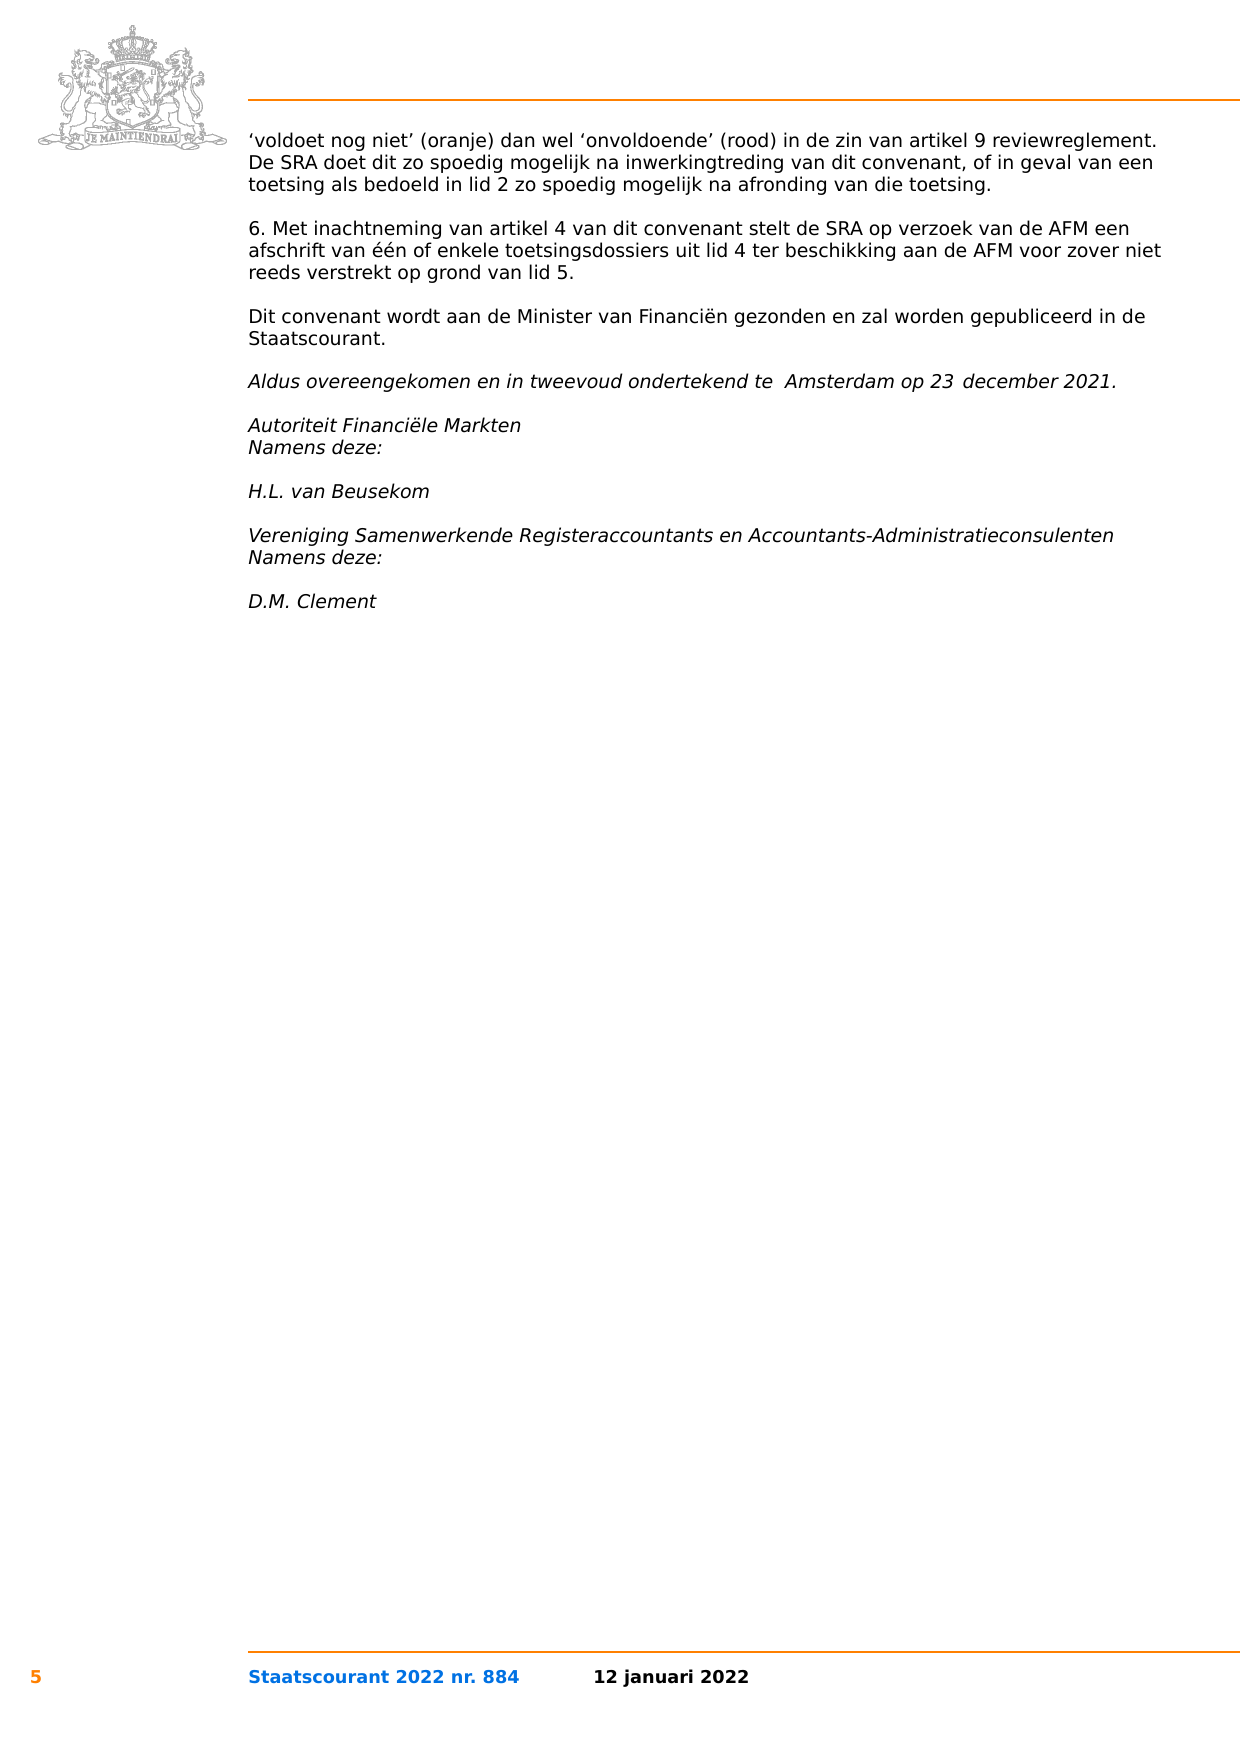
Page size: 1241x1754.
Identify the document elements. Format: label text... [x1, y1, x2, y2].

text Dit convenant wordt aan de Minister van Financiën gezonden en zal worden gepubliceerd in de Staatscourant. [248, 306, 1163, 349]
picture [38, 25, 227, 150]
text Aldus overeengekomen en in tweevoud ondertekend te Amsterdam op 23 december 2021. [248, 371, 1163, 393]
text ‘voldoet nog niet’ (oranje) dan wel ‘onvoldoende’ (rood) in de zin van artikel 9 reviewreglement. De SRA doet dit zo spoedig mogelijk na inwerkingtreding van dit convenant, of in geval van een toetsing als bedoeld in lid 2 zo spoedig mogelijk na afronding van die toetsing. [248, 130, 1163, 196]
text 6. Met inachtneming van artikel 4 van dit convenant stelt de SRA op verzoek van de AFM een afschrift van één of enkele toetsingsdossiers uit lid 4 ter beschikking aan de AFM voor zover niet reeds verstrekt op grond van lid 5. [248, 218, 1163, 284]
text Vereniging Samenwerkende Registeraccountants en Accountants-Administratieconsulenten Namens deze: D.M. Clement [248, 525, 1163, 613]
text Autoriteit Financiële Markten Namens deze: H.L. van Beusekom [248, 415, 1163, 503]
